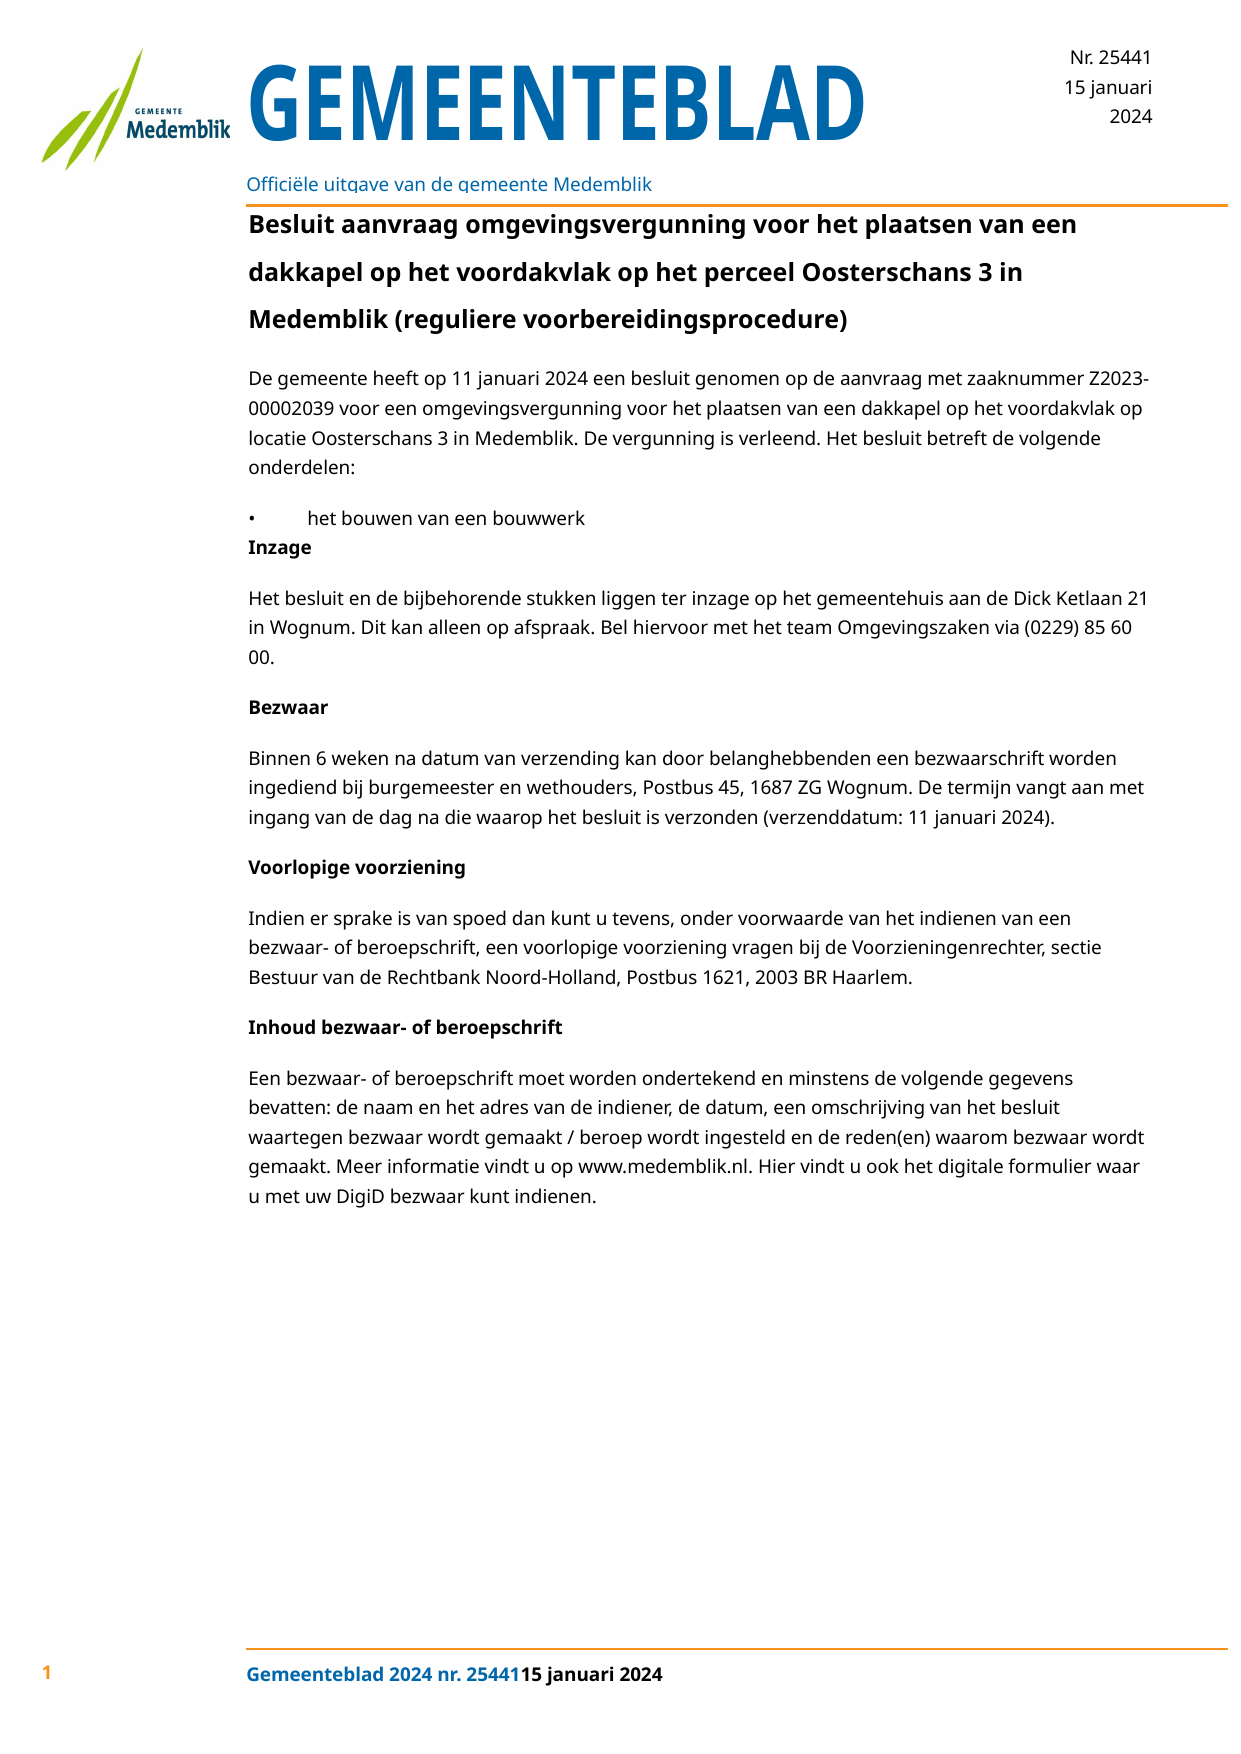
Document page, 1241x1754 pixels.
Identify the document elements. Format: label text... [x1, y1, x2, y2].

text Binnen 6 weken na datum van verzending kan door belanghebbenden een bezwaarschrift worden ingediend bij burgemeester en wethouders, Postbus 45, 1687 ZG Wognum. De termijn vangt aan met ingang van de dag na die waarop het besluit is verzonden (verzenddatum: 11 januari 2024). [248, 745, 1152, 829]
text Besluit aanvraag omgevingsvergunning voor het plaatsen van een dakkapel op het voordakvlak op het perceel Oosterschans 3 in Medemblik (reguliere voorbereidingsprocedure) [248, 207, 1152, 336]
list het bouwen van een bouwwerk [248, 505, 1152, 530]
picture [41, 47, 231, 172]
text De gemeente heeft op 11 januari 2024 een besluit genomen op de aanvraag met zaaknummer Z2023-00002039 voor een omgevingsvergunning voor het plaatsen van een dakkapel op het voordakvlak op locatie Oosterschans 3 in Medemblik. De vergunning is verleend. Het besluit betreft de volgende onderdelen: [248, 366, 1152, 480]
text Inhoud bezwaar- of beroepschrift [248, 1014, 1152, 1040]
text Voorlopige voorziening [248, 854, 1152, 880]
text Bezwaar [248, 694, 1152, 720]
text Indien er sprake is van spoed dan kunt u tevens, onder voorwaarde van het indienen van een bezwaar- of beroepschrift, een voorlopige voorziening vragen bij de Voorzieningenrechter, sectie Bestuur van de Rechtbank Noord-Holland, Postbus 1621, 2003 BR Haarlem. [248, 905, 1152, 989]
text Een bezwaar- of beroepschrift moet worden ondertekend en minstens de volgende gegevens bevatten: de naam en het adres van de indiener, de datum, een omschrijving van het besluit waartegen bezwaar wordt gemaakt / beroep wordt ingesteld en de reden(en) waarom bezwaar wordt gemaakt. Meer informatie vindt u op www.medemblik.nl. Hier vindt u ook het digitale formulier waar u met uw DigiD bezwaar kunt indienen. [248, 1065, 1152, 1209]
text Inzage [248, 534, 1152, 560]
text Het besluit en de bijbehorende stukken liggen ter inzage op het gemeentehuis aan de Dick Ketlaan 21 in Wognum. Dit kan alleen op afspraak. Bel hiervoor met het team Omgevingszaken via (0229) 85 60 00. [248, 585, 1152, 669]
